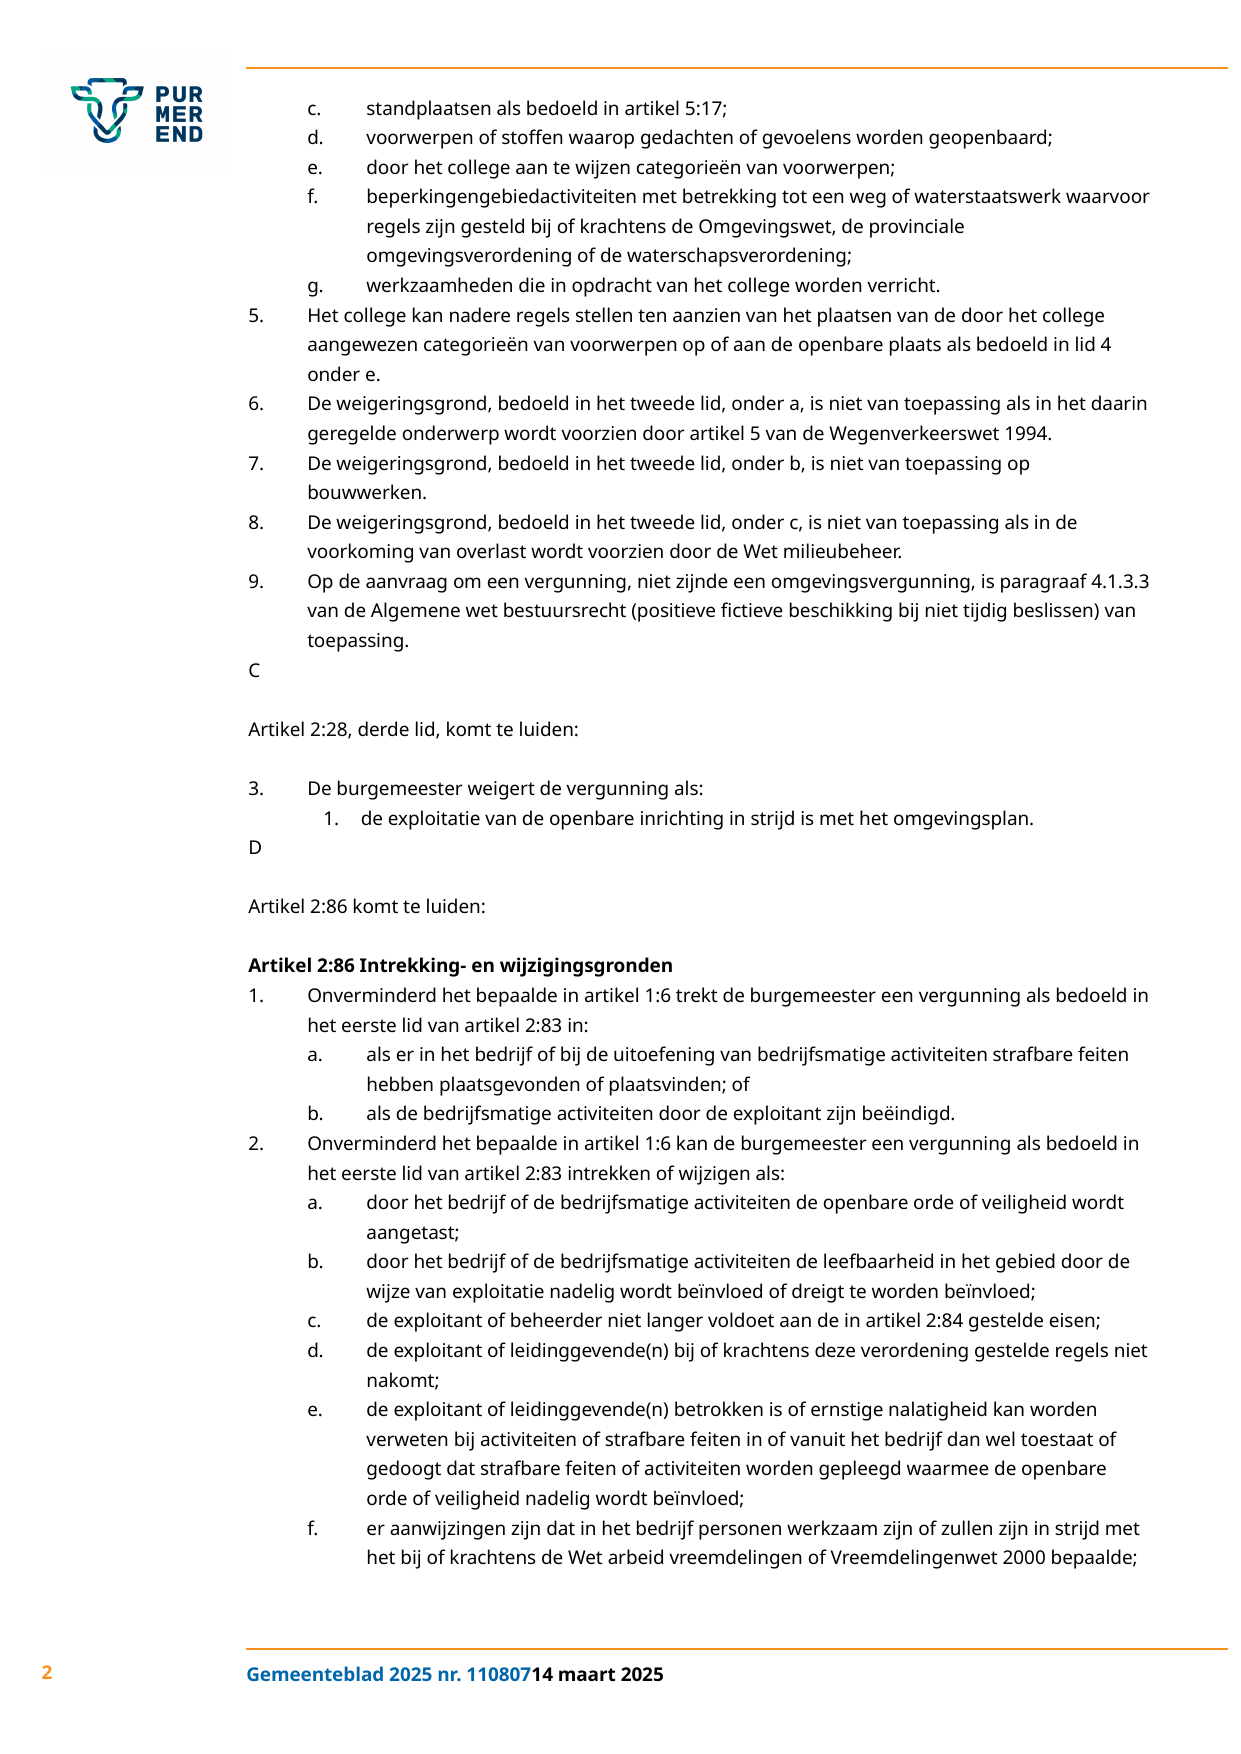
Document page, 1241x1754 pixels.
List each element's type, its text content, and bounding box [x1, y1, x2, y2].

list de exploitant of leidinggevende(n) betrokken is of ernstige nalatigheid kan worden verweten bij activiteiten of strafbare feiten in of vanuit het bedrijf dan wel toestaat of gedoogt dat strafbare feiten of activiteiten worden gepleegd waarmee de openbare orde of veiligheid nadelig wordt beïnvloed; [307, 1396, 1152, 1511]
list Onverminderd het bepaalde in artikel 1:6 trekt de burgemeester een vergunning als bedoeld in het eerste lid van artikel 2:83 in: [248, 982, 1152, 1038]
list als er in het bedrijf of bij de uitoefening van bedrijfsmatige activiteiten strafbare feiten hebben plaatsgevonden of plaatsvinden; of [307, 1041, 1152, 1097]
text Artikel 2:28, derde lid, komt te luiden: [248, 716, 1152, 742]
list door het bedrijf of de bedrijfsmatige activiteiten de leefbaarheid in het gebied door de wijze van exploitatie nadelig wordt beïnvloed of dreigt te worden beïnvloed; [307, 1248, 1152, 1304]
list werkzaamheden die in opdracht van het college worden verricht. [307, 272, 1152, 298]
list De weigeringsgrond, bedoeld in het tweede lid, onder b, is niet van toepassing op bouwwerken. [248, 450, 1152, 505]
list door het bedrijf of de bedrijfsmatige activiteiten de openbare orde of veiligheid wordt aangetast; [307, 1189, 1152, 1245]
list De weigeringsgrond, bedoeld in het tweede lid, onder a, is niet van toepassing als in het daarin geregelde onderwerp wordt voorzien door artikel 5 van de Wegenverkeerswet 1994. [248, 391, 1152, 446]
list door het college aan te wijzen categorieën van voorwerpen; [307, 154, 1152, 180]
list beperkingengebiedactiviteiten met betrekking tot een weg of waterstaatswerk waarvoor regels zijn gesteld bij of krachtens de Omgevingswet, de provinciale omgevingsverordening of de waterschapsverordening; [307, 183, 1152, 268]
list Op de aanvraag om een vergunning, niet zijnde een omgevingsvergunning, is paragraaf 4.1.3.3 van de Algemene wet bestuursrecht (positieve fictieve beschikking bij niet tijdig beslissen) van toepassing. [248, 568, 1152, 653]
text Artikel 2:86 komt te luiden: [248, 893, 1152, 919]
list voorwerpen of stoffen waarop gedachten of gevoelens worden geopenbaard; [307, 124, 1152, 150]
list de exploitatie van de openbare inrichting in strijd is met het omgevingsplan. [323, 805, 1152, 831]
list de exploitant of leidinggevende(n) bij of krachtens deze verordening gestelde regels niet nakomt; [307, 1337, 1152, 1393]
list er aanwijzingen zijn dat in het bedrijf personen werkzaam zijn of zullen zijn in strijd met het bij of krachtens de Wet arbeid vreemdelingen of Vreemdelingenwet 2000 bepaalde; [307, 1515, 1152, 1570]
text Artikel 2:86 Intrekking- en wijzigingsgronden [248, 953, 1152, 978]
text D [248, 834, 1152, 860]
list als de bedrijfsmatige activiteiten door de exploitant zijn beëindigd. [307, 1101, 1152, 1126]
text C [248, 657, 1152, 683]
list standplaatsen als bedoeld in artikel 5:17; [307, 95, 1152, 121]
picture [41, 47, 231, 172]
list De weigeringsgrond, bedoeld in het tweede lid, onder c, is niet van toepassing als in de voorkoming van overlast wordt voorzien door de Wet milieubeheer. [248, 509, 1152, 564]
list de exploitant of beheerder niet langer voldoet aan de in artikel 2:84 gestelde eisen; [307, 1308, 1152, 1333]
list De burgemeester weigert de vergunning als: [248, 775, 1152, 801]
list Het college kan nadere regels stellen ten aanzien van het plaatsen van de door het college aangewezen categorieën van voorwerpen op of aan de openbare plaats als bedoeld in lid 4 onder e. [248, 302, 1152, 387]
list Onverminderd het bepaalde in artikel 1:6 kan de burgemeester een vergunning als bedoeld in het eerste lid van artikel 2:83 intrekken of wijzigen als: [248, 1130, 1152, 1186]
